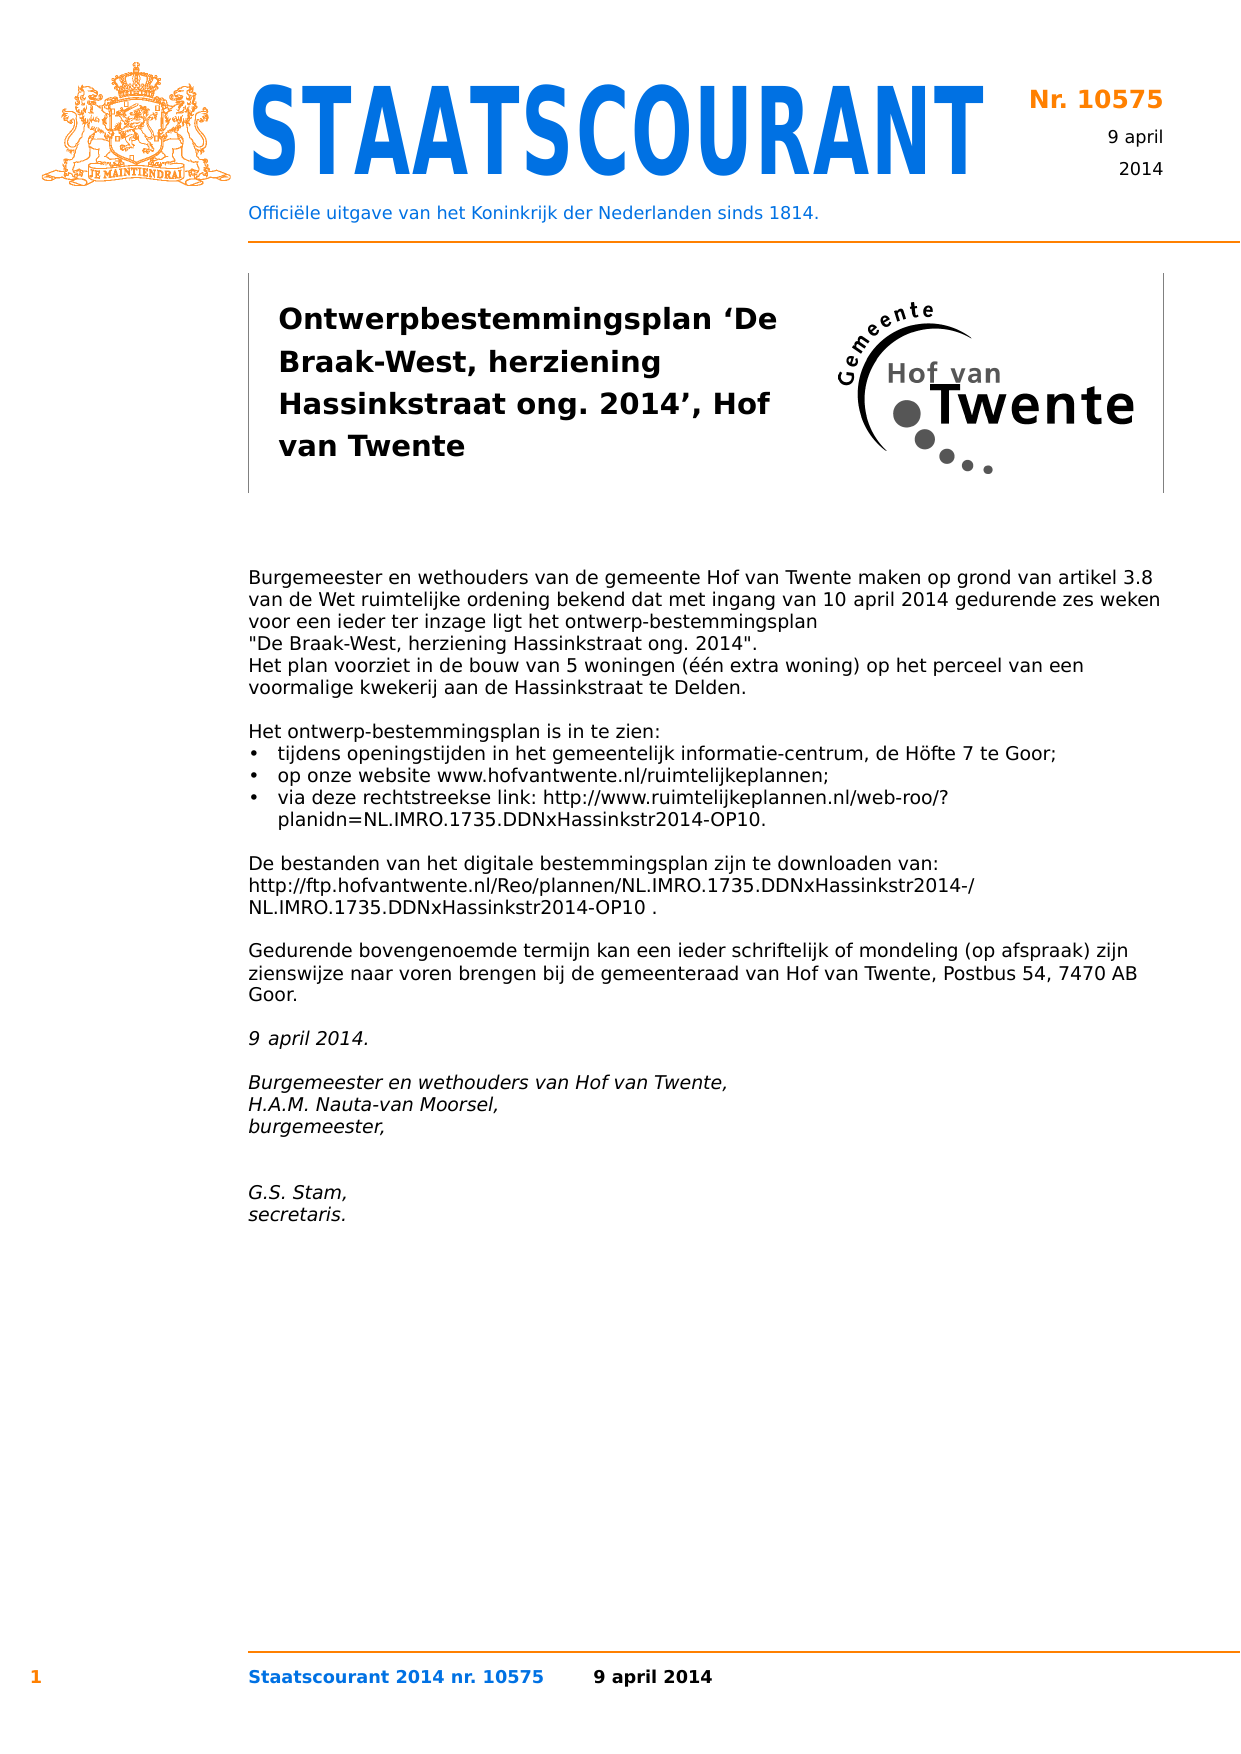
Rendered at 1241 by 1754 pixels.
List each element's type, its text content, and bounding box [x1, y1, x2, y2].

text • tijdens openingstijden in het gemeentelijk informatie-centrum, de Höfte 7 te Goor; [248, 743, 1163, 765]
text • via deze rechtstreekse link: http://www.ruimtelijkeplannen.nl/web-roo/?planidn=NL.IMRO.1735.DDNxHassinkstr2014-OP10. [248, 787, 1163, 831]
table_cell 9 april [998, 121, 1240, 153]
text Het plan voorziet in de bouw van 5 woningen (één extra woning) op het perceel van een voormalige kwekerij aan de Hassinkstraat te Delden. [248, 655, 1163, 699]
text • op onze website www.hofvantwente.nl/ruimtelijkeplannen; [248, 765, 1163, 787]
picture [41, 62, 231, 186]
table_header [25, 62, 248, 241]
table_cell Officiële uitgave van het Koninkrijk der Nederlanden sinds 1814. [248, 203, 1240, 241]
picture [838, 302, 1134, 474]
text De bestanden van het digitale bestemmingsplan zijn te downloaden van: http://ftp.hofvantwente.nl/Reo/plannen/NL.IMRO.1735.DDNxHassinkstr2014-/NL.IMRO.1735.DDNxHassinkstr2014-OP10 . [248, 853, 1163, 918]
table_cell 2014 [998, 153, 1240, 203]
table_header STAATSCOURANT [248, 62, 998, 203]
text Burgemeester en wethouders van de gemeente Hof van Twente maken op grond van artikel 3.8 van de Wet ruimtelijke ordening bekend dat met ingang van 10 april 2014 gedurende zes weken voor een ieder ter inzage ligt het ontwerp-bestemmingsplan [248, 567, 1163, 633]
text "De Braak-West, herziening Hassinkstraat ong. 2014". [248, 633, 1163, 655]
text G.S. Stam, secretaris. [248, 1160, 1163, 1226]
text Burgemeester en wethouders van Hof van Twente, H.A.M. Nauta-van Moorsel, burgemeester, [248, 1072, 1163, 1138]
text Het ontwerp-bestemmingsplan is in te zien: [248, 721, 1163, 743]
table_header Nr. 10575 [998, 62, 1240, 121]
text Gedurende bovengenoemde termijn kan een ieder schriftelijk of mondeling (op afspraak) zijn zienswijze naar voren brengen bij de gemeenteraad van Hof van Twente, Postbus 54, 7470 AB Goor. [248, 940, 1163, 1006]
text 9 april 2014. [248, 1028, 1163, 1050]
subtitle Ontwerpbestemmingsplan ‘De Braak-West, herziening Hassinkstraat ong. 2014’, Hof van Twente [249, 273, 1163, 493]
